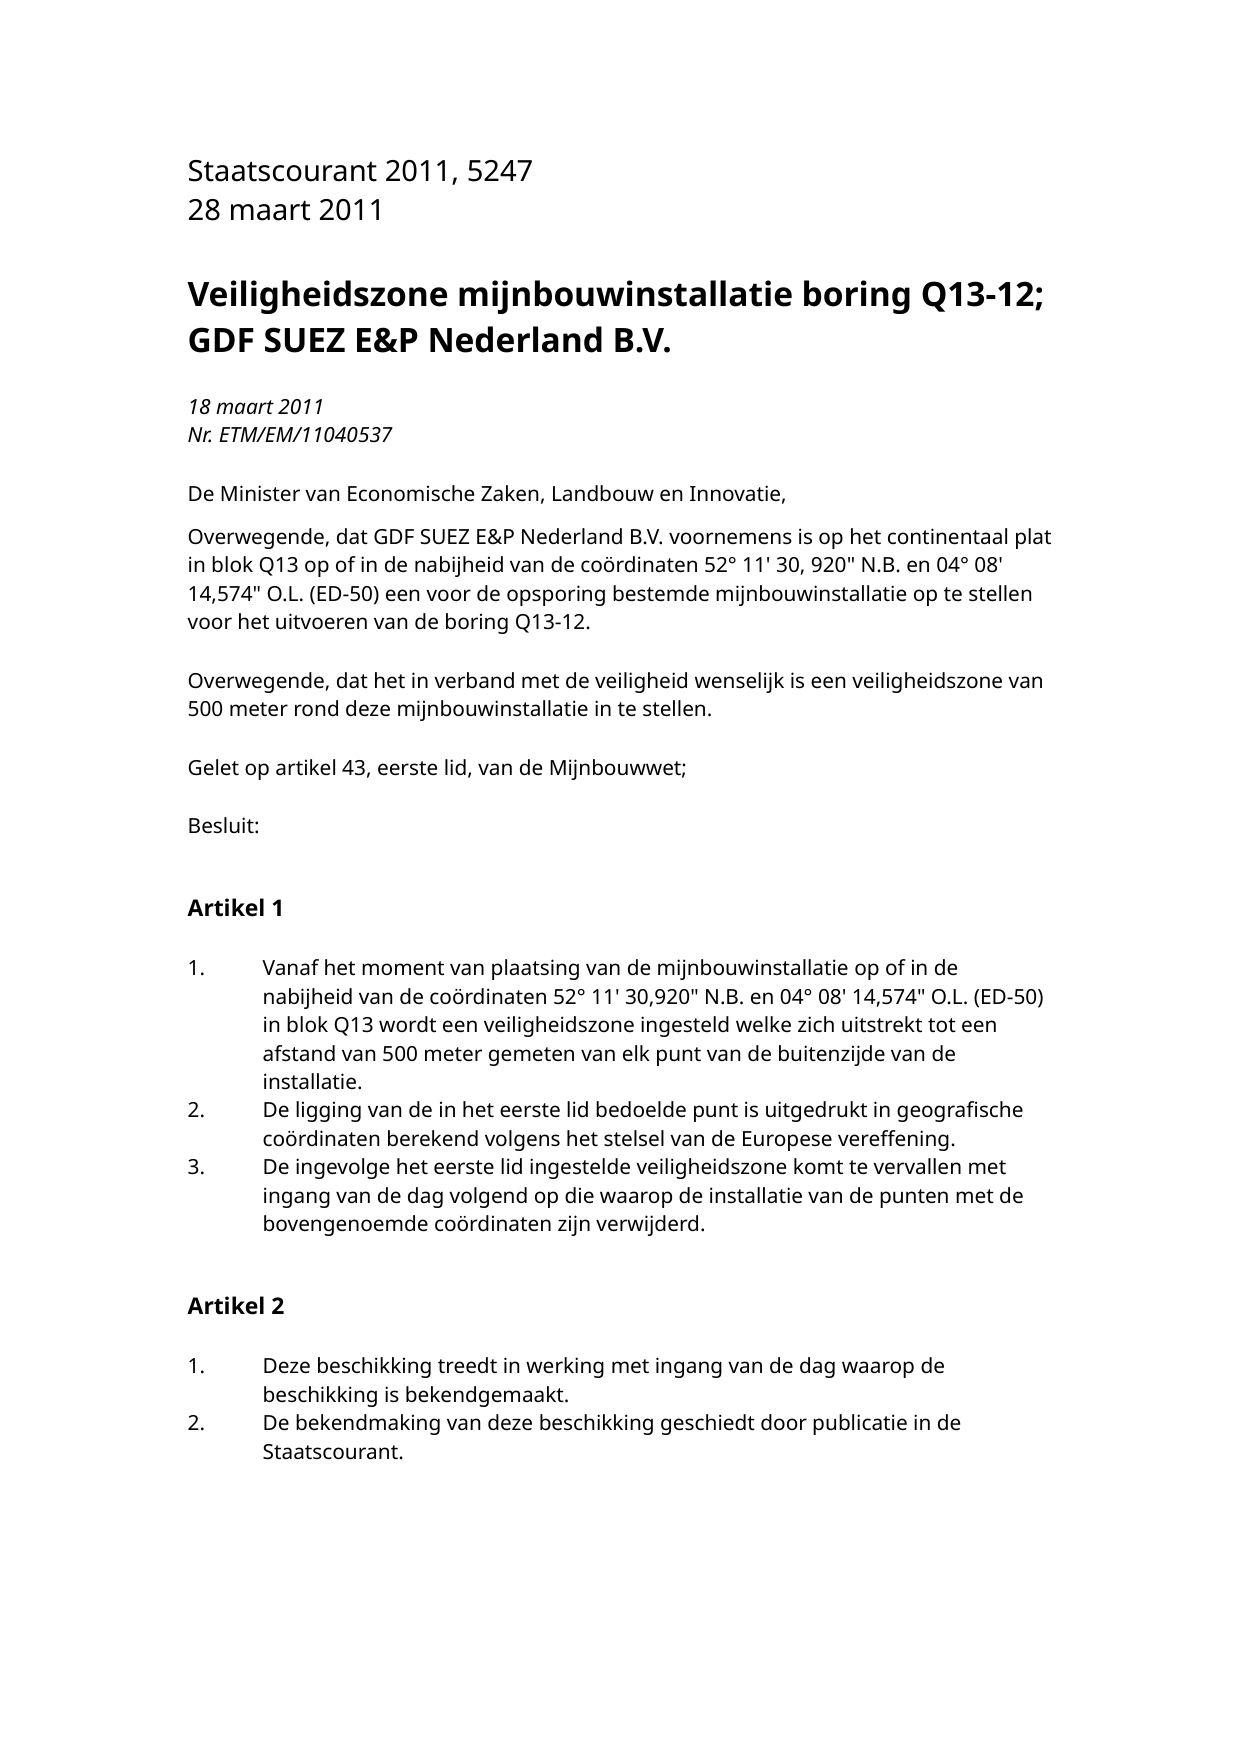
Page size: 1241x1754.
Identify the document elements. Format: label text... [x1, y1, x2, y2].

list Vanaf het moment van plaatsing van de mijnbouwinstallatie op of in de nabijheid van de coördinaten 52° 11' 30,920" N.B. en 04° 08' 14,574" O.L. (ED-50) in blok Q13 wordt een veiligheidszone ingesteld welke zich uitstrekt tot een afstand van 500 meter gemeten van elk punt van de buitenzijde van de installatie. [187, 953, 1053, 1096]
text Nr. ETM/EM/11040537 [187, 420, 1053, 449]
text Gelet op artikel 43, eerste lid, van de Mijnbouwwet; [187, 753, 1053, 781]
subtitle Artikel 1 [187, 892, 1053, 923]
text Staatscourant 2011, 5247 [187, 150, 1053, 190]
list De bekendmaking van deze beschikking geschiedt door publicatie in de Staatscourant. [187, 1408, 1053, 1465]
text 18 maart 2011 [187, 392, 1053, 420]
text De Minister van Economische Zaken, Landbouw en Innovatie, [187, 479, 1053, 507]
text Overwegende, dat GDF SUEZ E&P Nederland B.V. voornemens is op het continentaal plat in blok Q13 op of in de nabijheid van de coördinaten 52° 11' 30, 920" N.B. en 04° 08' 14,574" O.L. (ED-50) een voor de opsporing bestemde mijnbouwinstallatie op te stellen voor het uitvoeren van de boring Q13-12. [187, 522, 1053, 636]
text 28 maart 2011 [187, 190, 1053, 229]
list De ligging van de in het eerste lid bedoelde punt is uitgedrukt in geografische coördinaten berekend volgens het stelsel van de Europese vereffening. [187, 1096, 1053, 1152]
subtitle Artikel 2 [187, 1290, 1053, 1322]
text Overwegende, dat het in verband met de veiligheid wenselijk is een veiligheidszone van 500 meter rond deze mijnbouwinstallatie in te stellen. [187, 666, 1053, 723]
list Deze beschikking treedt in werking met ingang van de dag waarop de beschikking is bekendgemaakt. [187, 1352, 1053, 1408]
list De ingevolge het eerste lid ingestelde veiligheidszone komt te vervallen met ingang van de dag volgend op die waarop de installatie van de punten met de bovengenoemde coördinaten zijn verwijderd. [187, 1152, 1053, 1238]
subtitle Veiligheidszone mijnbouwinstallatie boring Q13-12; GDF SUEZ E&P Nederland B.V. [187, 271, 1053, 362]
text Besluit: [187, 811, 1053, 840]
